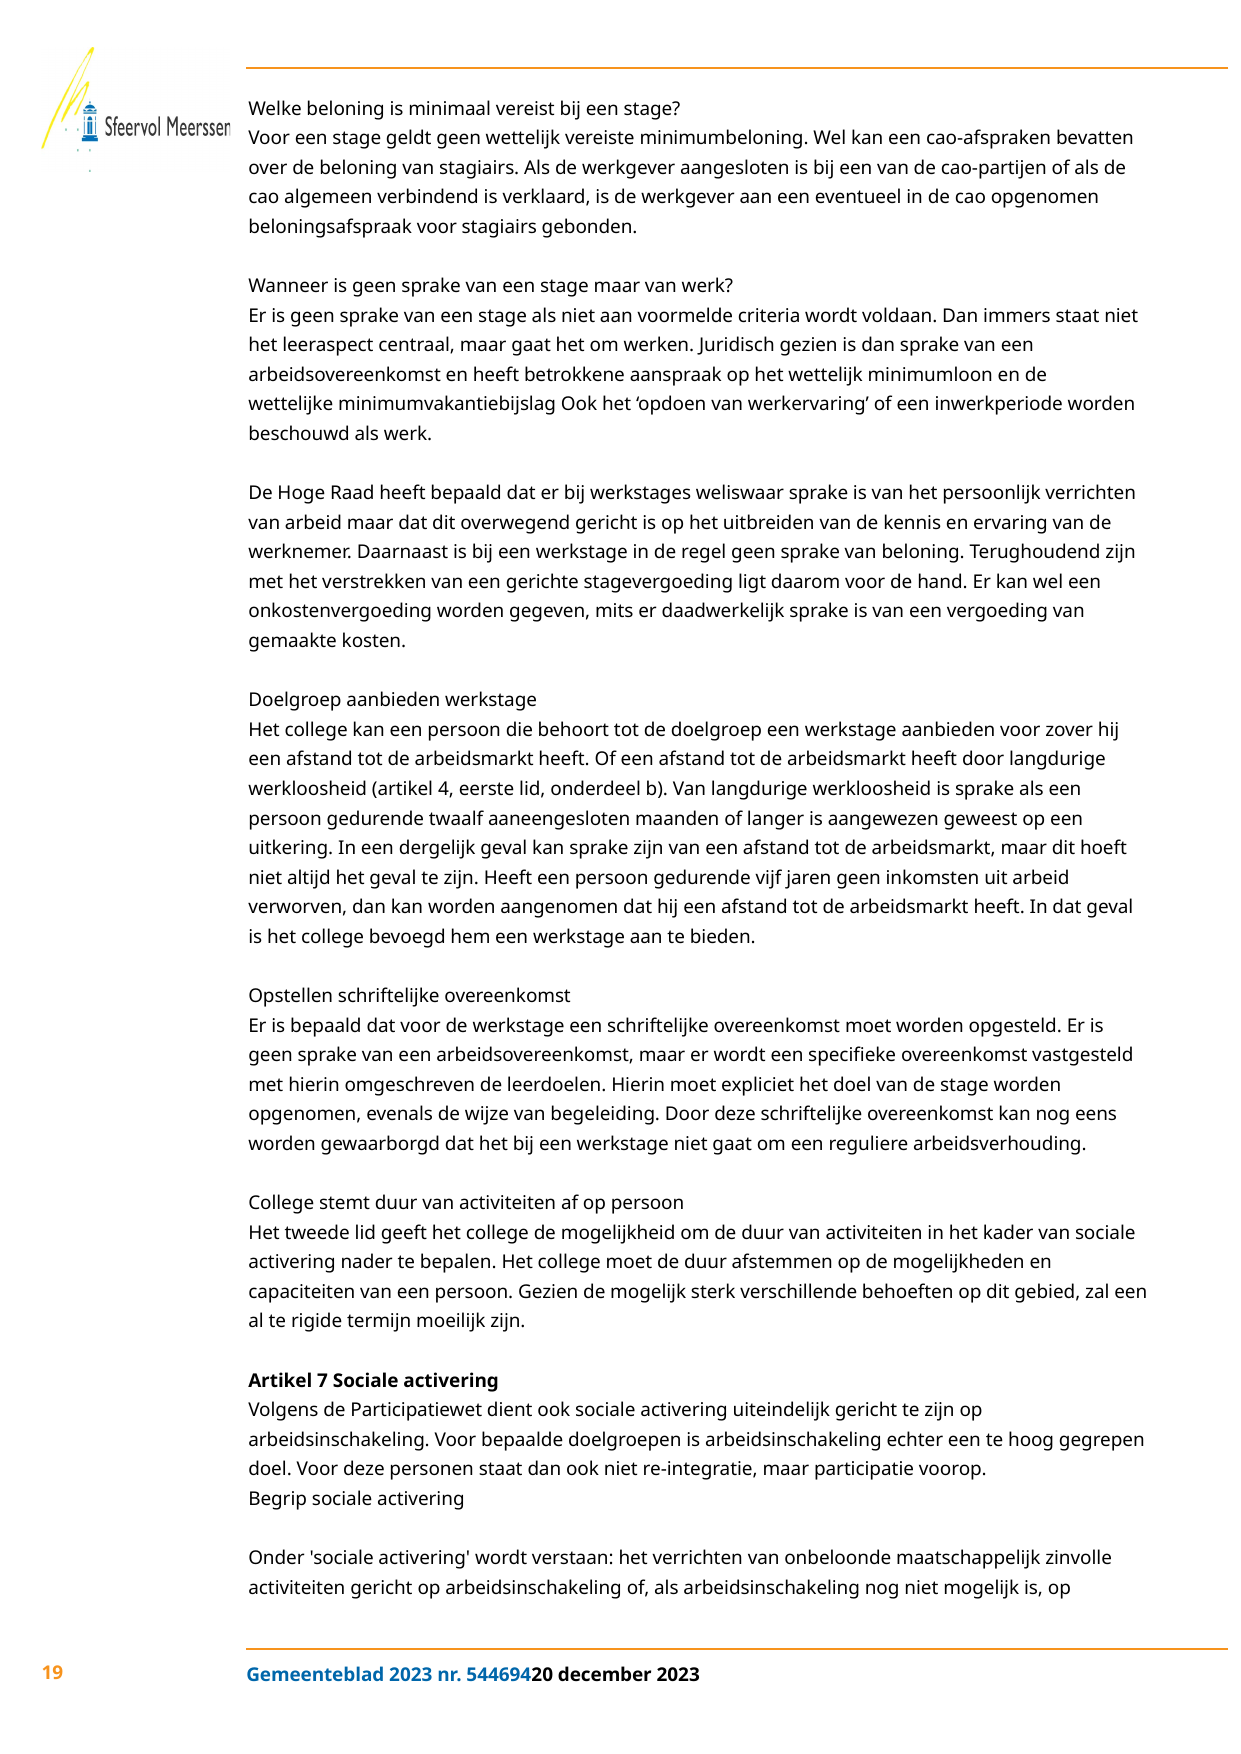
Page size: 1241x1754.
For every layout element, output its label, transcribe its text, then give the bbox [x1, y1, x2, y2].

text Welke beloning is minimaal vereist bij een stage? [248, 95, 1152, 121]
text Onder 'sociale activering' wordt verstaan: het verrichten van onbeloonde maatschappelijk zinvolle activiteiten gericht op arbeidsinschakeling of, als arbeidsinschakeling nog niet mogelijk is, op [248, 1544, 1152, 1600]
text Het tweede lid geeft het college de mogelijkheid om de duur van activiteiten in het kader van sociale activering nader te bepalen. Het college moet de duur afstemmen op de mogelijkheden en capaciteiten van een persoon. Gezien de mogelijk sterk verschillende behoeften op dit gebied, zal een al te rigide termijn moeilijk zijn. [248, 1219, 1152, 1333]
text Er is geen sprake van een stage als niet aan voormelde criteria wordt voldaan. Dan immers staat niet het leeraspect centraal, maar gaat het om werken. Juridisch gezien is dan sprake van een arbeidsovereenkomst en heeft betrokkene aanspraak op het wettelijk minimumloon en de [248, 302, 1152, 387]
text De Hoge Raad heeft bepaald dat er bij werkstages weliswaar sprake is van het persoonlijk verrichten van arbeid maar dat dit overwegend gericht is op het uitbreiden van de kennis en ervaring van de werknemer. Daarnaast is bij een werkstage in de regel geen sprake van beloning. Terughoudend zijn met het verstrekken van een gerichte stagevergoeding ligt daarom voor de hand. Er kan wel een onkostenvergoeding worden gegeven, mits er daadwerkelijk sprake is van een vergoeding van gemaakte kosten. [248, 479, 1152, 653]
text Het college kan een persoon die behoort tot de doelgroep een werkstage aanbieden voor zover hij een afstand tot de arbeidsmarkt heeft. Of een afstand tot de arbeidsmarkt heeft door langdurige werkloosheid (artikel 4, eerste lid, onderdeel b). Van langdurige werkloosheid is sprake als een persoon gedurende twaalf aaneengesloten maanden of langer is aangewezen geweest op een uitkering. In een dergelijk geval kan sprake zijn van een afstand tot de arbeidsmarkt, maar dit hoeft niet altijd het geval te zijn. Heeft een persoon gedurende vijf jaren geen inkomsten uit arbeid verworven, dan kan worden aangenomen dat hij een afstand tot de arbeidsmarkt heeft. In dat geval is het college bevoegd hem een werkstage aan te bieden. [248, 716, 1152, 949]
text Opstellen schriftelijke overeenkomst [248, 982, 1152, 1008]
text College stemt duur van activiteiten af op persoon [248, 1189, 1152, 1215]
text Doelgroep aanbieden werkstage [248, 686, 1152, 712]
text wettelijke minimumvakantiebijslag Ook het ‘opdoen van werkervaring’ of een inwerkperiode worden beschouwd als werk. [248, 391, 1152, 446]
picture [41, 47, 231, 172]
text Er is bepaald dat voor de werkstage een schriftelijke overeenkomst moet worden opgesteld. Er is geen sprake van een arbeidsovereenkomst, maar er wordt een specifieke overeenkomst vastgesteld met hierin omgeschreven de leerdoelen. Hierin moet expliciet het doel van de stage worden opgenomen, evenals de wijze van begeleiding. Door deze schriftelijke overeenkomst kan nog eens worden gewaarborgd dat het bij een werkstage niet gaat om een reguliere arbeidsverhouding. [248, 1012, 1152, 1156]
text Voor een stage geldt geen wettelijk vereiste minimumbeloning. Wel kan een cao-afspraken bevatten over de beloning van stagiairs. Als de werkgever aangesloten is bij een van de cao-partijen of als de cao algemeen verbindend is verklaard, is de werkgever aan een eventueel in de cao opgenomen beloningsafspraak voor stagiairs gebonden. [248, 124, 1152, 239]
text Volgens de Participatiewet dient ook sociale activering uiteindelijk gericht te zijn op arbeidsinschakeling. Voor bepaalde doelgroepen is arbeidsinschakeling echter een te hoog gegrepen doel. Voor deze personen staat dan ook niet re-integratie, maar participatie voorop. [248, 1396, 1152, 1481]
text Begrip sociale activering [248, 1485, 1152, 1511]
text Artikel 7 Sociale activering [248, 1367, 1152, 1393]
text Wanneer is geen sprake van een stage maar van werk? [248, 272, 1152, 298]
